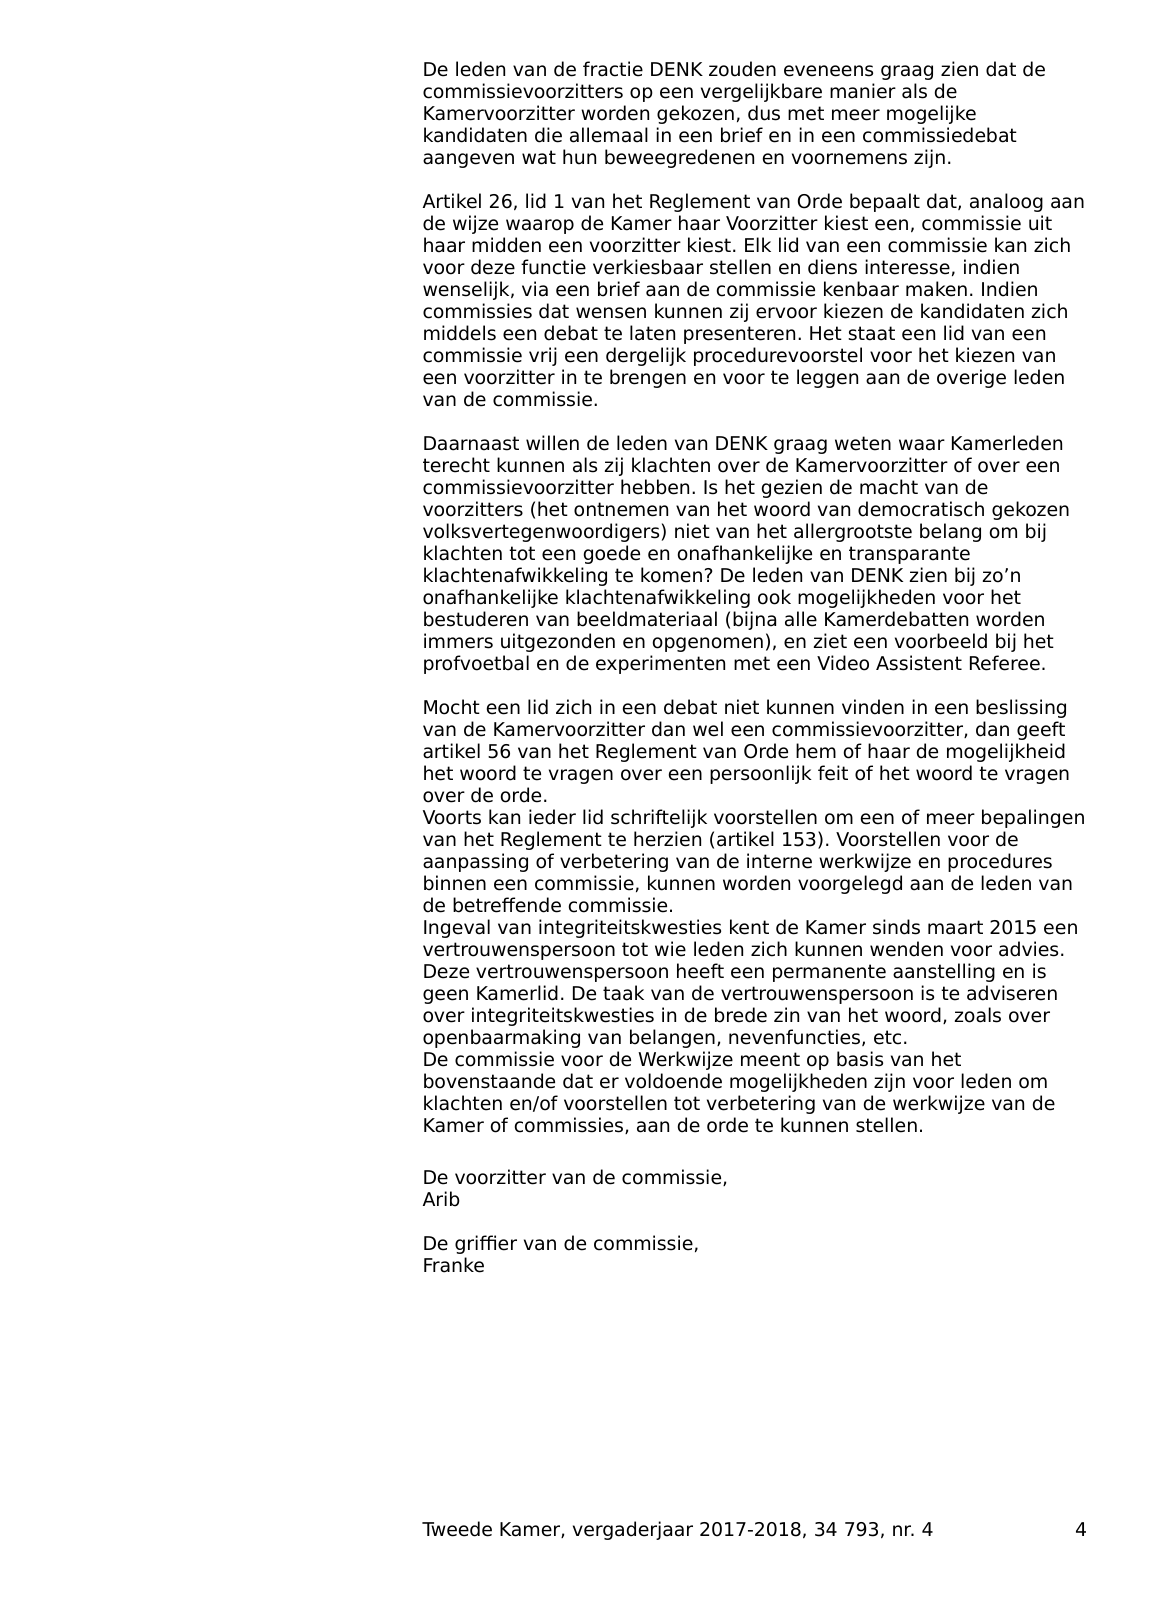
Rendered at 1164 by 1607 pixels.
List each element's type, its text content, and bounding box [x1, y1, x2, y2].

text De voorzitter van de commissie, Arib [422, 1167, 1087, 1211]
text De leden van de fractie DENK zouden eveneens graag zien dat de commissievoorzitters op een vergelijkbare manier als de Kamervoorzitter worden gekozen, dus met meer mogelijke kandidaten die allemaal in een brief en in een commissiedebat aangeven wat hun beweegredenen en voornemens zijn. [422, 59, 1087, 169]
text Daarnaast willen de leden van DENK graag weten waar Kamerleden terecht kunnen als zij klachten over de Kamervoorzitter of over een commissievoorzitter hebben. Is het gezien de macht van de voorzitters (het ontnemen van het woord van democratisch gekozen volksvertegenwoordigers) niet van het allergrootste belang om bij klachten tot een goede en onafhankelijke en transparante klachtenafwikkeling te komen? De leden van DENK zien bij zo’n onafhankelijke klachtenafwikkeling ook mogelijkheden voor het bestuderen van beeldmateriaal (bijna alle Kamerdebatten worden immers uitgezonden en opgenomen), en ziet een voorbeeld bij het profvoetbal en de experimenten met een Video Assistent Referee. [422, 433, 1087, 675]
text Ingeval van integriteitskwesties kent de Kamer sinds maart 2015 een vertrouwenspersoon tot wie leden zich kunnen wenden voor advies. Deze vertrouwenspersoon heeft een permanente aanstelling en is geen Kamerlid. De taak van de vertrouwenspersoon is te adviseren over integriteitskwesties in de brede zin van het woord, zoals over openbaarmaking van belangen, nevenfuncties, etc. [422, 917, 1087, 1049]
text Voorts kan ieder lid schriftelijk voorstellen om een of meer bepalingen van het Reglement te herzien (artikel 153). Voorstellen voor de aanpassing of verbetering van de interne werkwijze en procedures binnen een commissie, kunnen worden voorgelegd aan de leden van de betreffende commissie. [422, 807, 1087, 917]
text Mocht een lid zich in een debat niet kunnen vinden in een beslissing van de Kamervoorzitter dan wel een commissievoorzitter, dan geeft artikel 56 van het Reglement van Orde hem of haar de mogelijkheid het woord te vragen over een persoonlijk feit of het woord te vragen over de orde. [422, 697, 1087, 807]
text Artikel 26, lid 1 van het Reglement van Orde bepaalt dat, analoog aan de wijze waarop de Kamer haar Voorzitter kiest een, commissie uit haar midden een voorzitter kiest. Elk lid van een commissie kan zich voor deze functie verkiesbaar stellen en diens interesse, indien wenselijk, via een brief aan de commissie kenbaar maken. Indien commissies dat wensen kunnen zij ervoor kiezen de kandidaten zich middels een debat te laten presenteren. Het staat een lid van een commissie vrij een dergelijk procedurevoorstel voor het kiezen van een voorzitter in te brengen en voor te leggen aan de overige leden van de commissie. [422, 191, 1087, 411]
text De griffier van de commissie, Franke [422, 1233, 1087, 1277]
text De commissie voor de Werkwijze meent op basis van het bovenstaande dat er voldoende mogelijkheden zijn voor leden om klachten en/of voorstellen tot verbetering van de werkwijze van de Kamer of commissies, aan de orde te kunnen stellen. [422, 1049, 1087, 1137]
